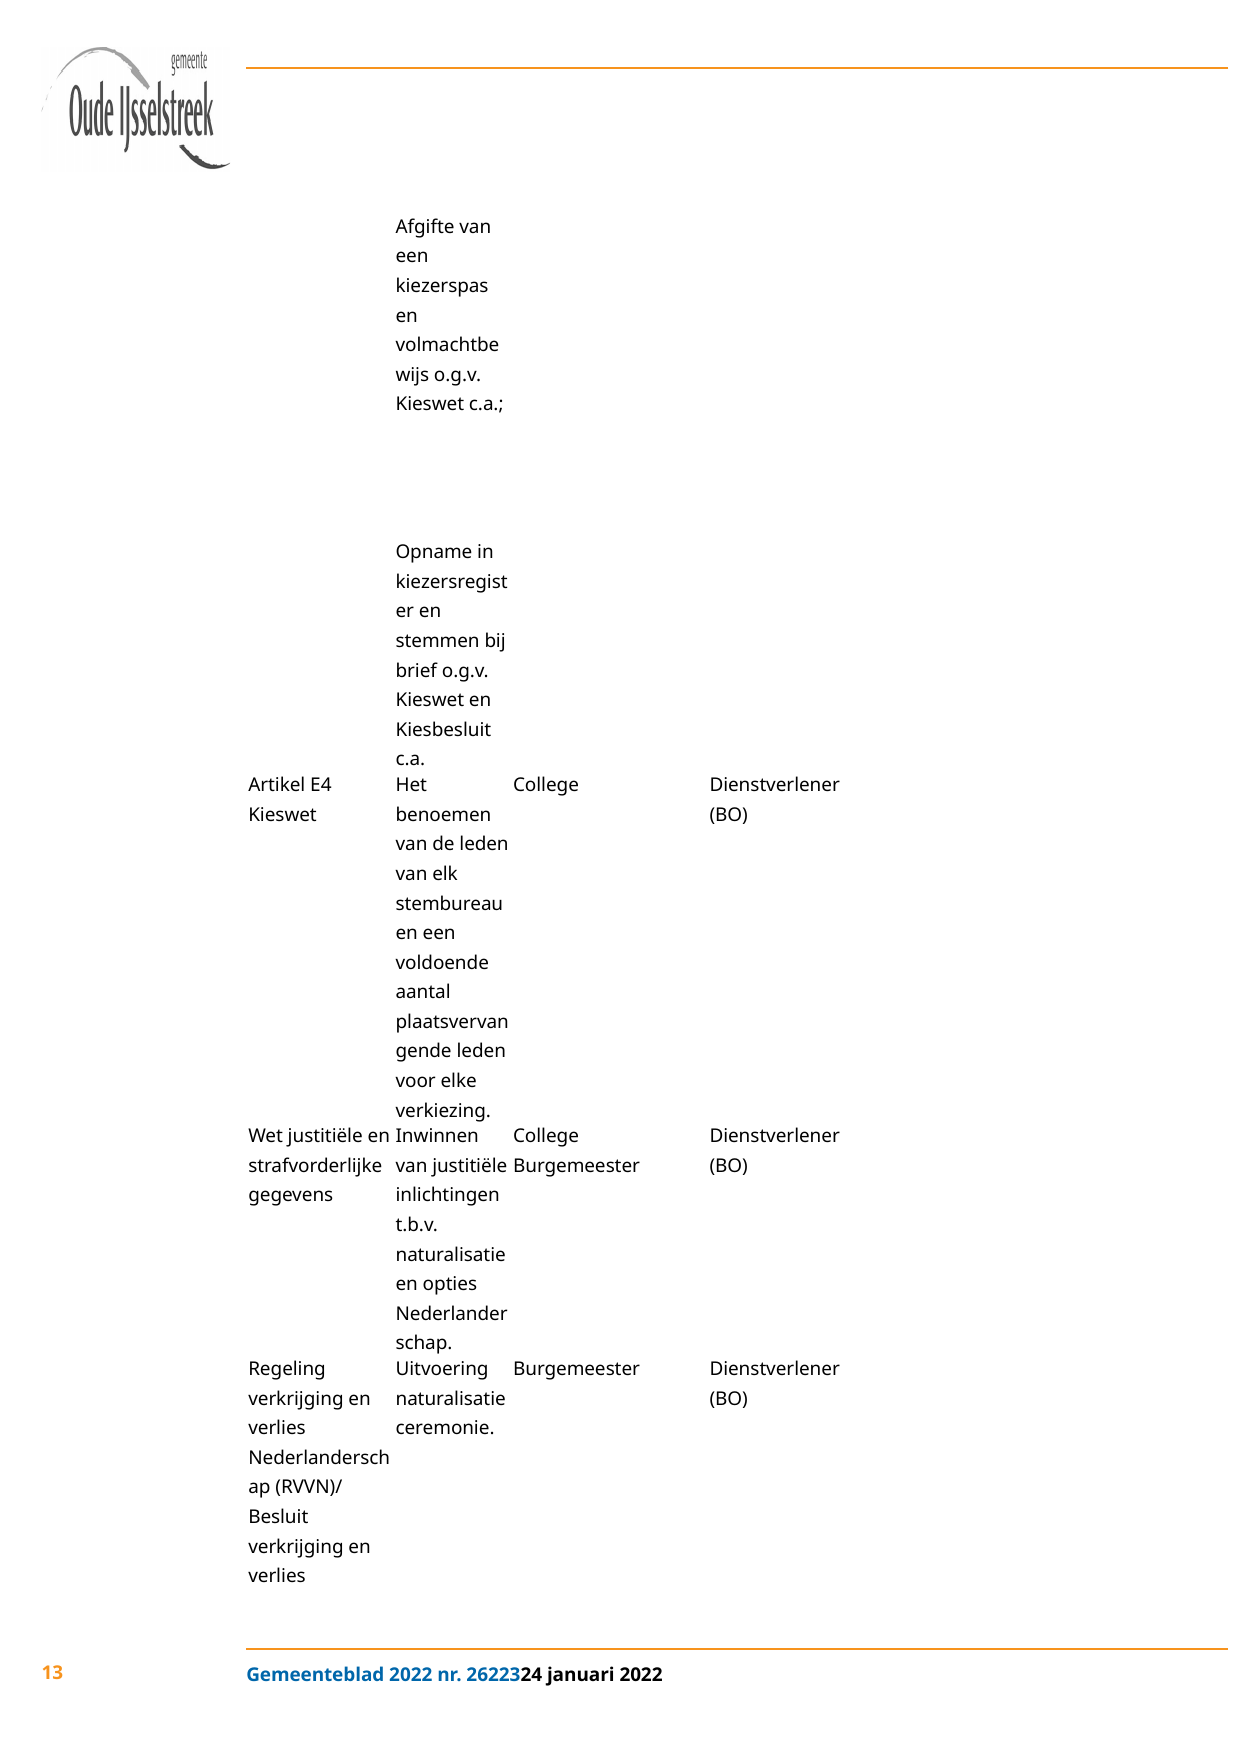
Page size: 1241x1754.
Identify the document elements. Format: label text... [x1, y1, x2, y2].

table_cell [857, 95, 1053, 771]
table_cell [513, 95, 709, 771]
table_cell [857, 1123, 1053, 1355]
picture [41, 47, 231, 172]
table_cell Uitvoering naturalisatieceremonie. [395, 1355, 513, 1588]
table_cell College Burgemeester [513, 1123, 709, 1355]
table_cell Regeling verkrijging en verlies Nederlanderschap (RVVN)/ Besluit verkrijging en verlies [248, 1355, 395, 1588]
table_cell Inwinnen van justitiële inlichtingen t.b.v. naturalisatie en opties Nederlanderschap. [395, 1123, 513, 1355]
table_cell Het benoemen van de leden van elk stembureau en een voldoende aantal plaatsvervangende leden voor elke verkiezing. [395, 771, 513, 1122]
table_cell [857, 771, 1053, 1122]
table_cell Dienstverlener (BO) [709, 1355, 857, 1588]
table_cell College [513, 771, 709, 1122]
table_cell Afgifte van een kiezerspas en volmachtbewijs o.g.v. Kieswet c.a.; Opname in kiezersregister en stemmen bij brief o.g.v. Kieswet en Kiesbesluit c.a. [395, 95, 513, 771]
table_cell Wet justitiële en strafvorderlijke gegevens [248, 1123, 395, 1355]
table_cell Dienstverlener (BO) [709, 1123, 857, 1355]
table_cell [857, 1355, 1053, 1588]
table_cell [248, 95, 395, 771]
table_cell Dienstverlener (BO) [709, 771, 857, 1122]
table_cell [709, 95, 857, 771]
table_cell Burgemeester [513, 1355, 709, 1588]
table_cell Artikel E4 Kieswet [248, 771, 395, 1122]
